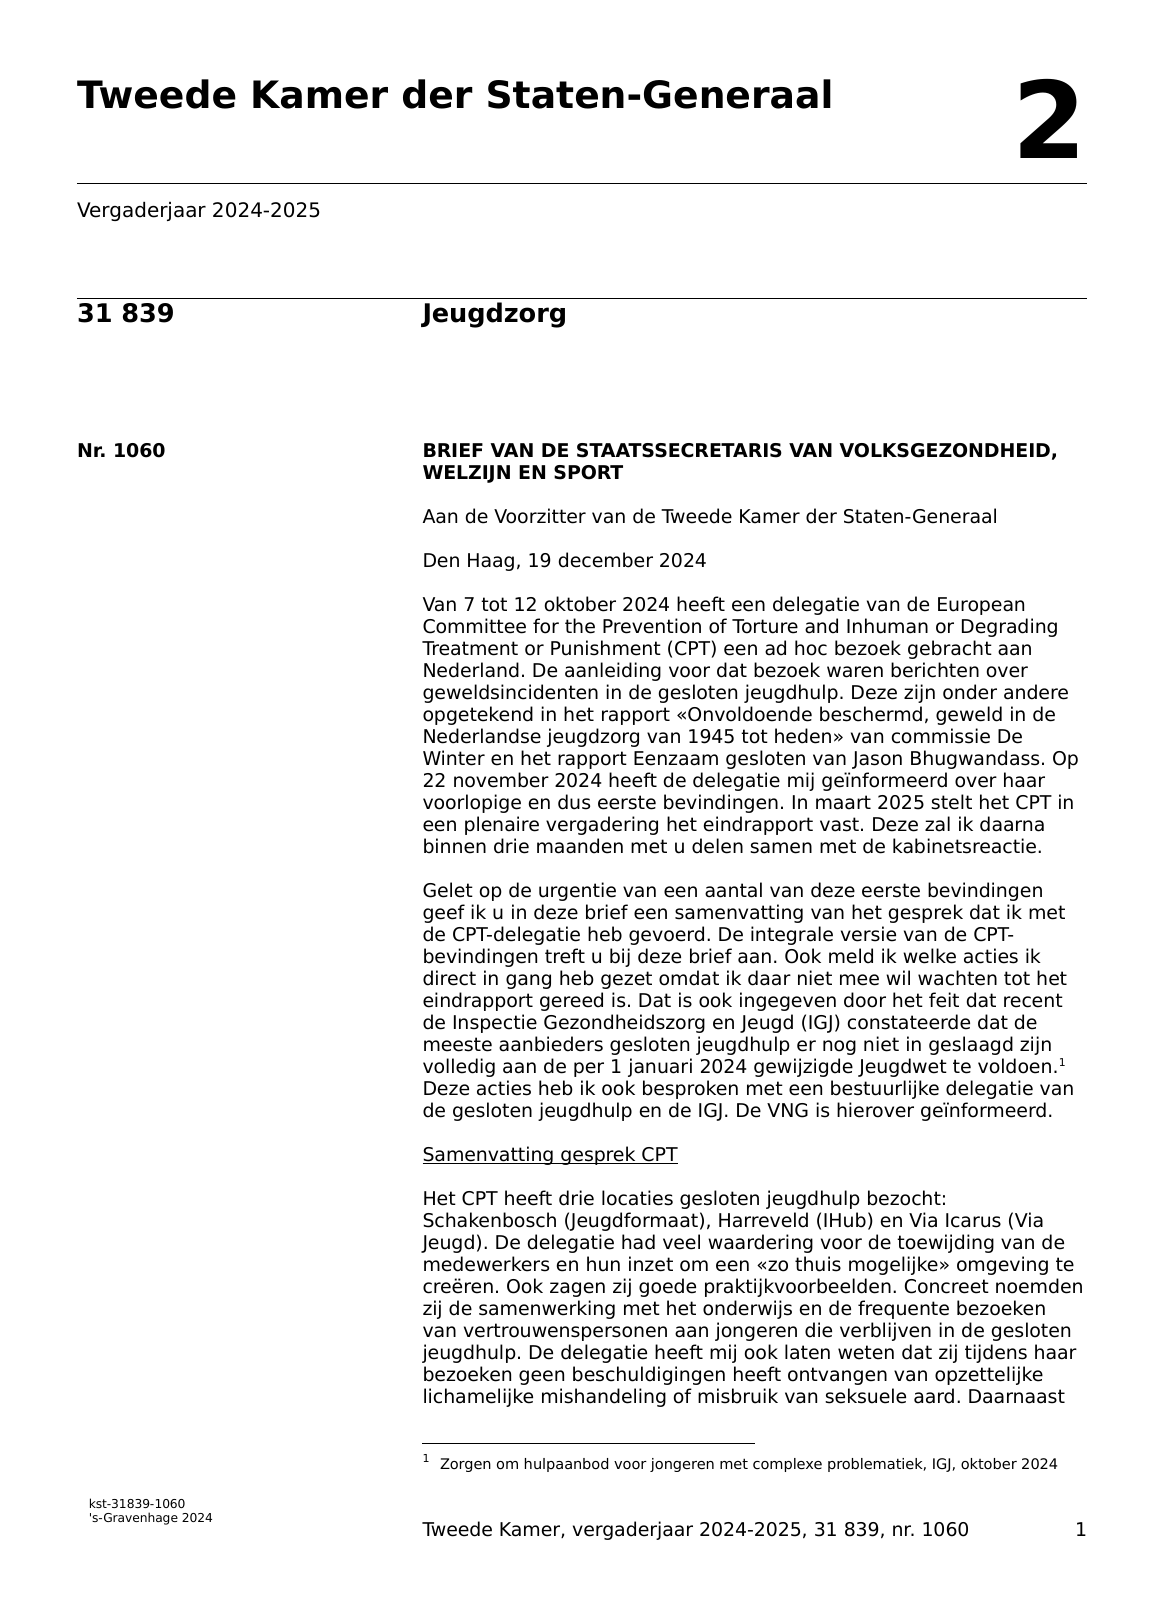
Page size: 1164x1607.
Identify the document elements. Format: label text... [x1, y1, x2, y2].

text Het CPT heeft drie locaties gesloten jeugdhulp bezocht: Schakenbosch (Jeugdformaat), Harreveld (IHub) en Via Icarus (Via Jeugd). De delegatie had veel waardering voor de toewijding van de medewerkers en hun inzet om een «zo thuis mogelijke» omgeving te creëren. Ook zagen zij goede praktijkvoorbeelden. Concreet noemden zij de samenwerking met het onderwijs en de frequente bezoeken van vertrouwenspersonen aan jongeren die verblijven in de gesloten jeugdhulp. De delegatie heeft mij ook laten weten dat zij tijdens haar bezoeken geen beschuldigingen heeft ontvangen van opzettelijke lichamelijke mishandeling of misbruik van seksuele aard. Daarnaast [422, 1188, 1087, 1408]
subtitle Nr. 1060 BRIEF VAN DE STAATSSECRETARIS VAN VOLKSGEZONDHEID, WELZIJN EN SPORT [77, 440, 1087, 484]
subtitle 31 839 Jeugdzorg [77, 299, 1087, 329]
text Van 7 tot 12 oktober 2024 heeft een delegatie van de European Committee for the Prevention of Torture and Inhuman or Degrading Treatment or Punishment (CPT) een ad hoc bezoek gebracht aan Nederland. De aanleiding voor dat bezoek waren berichten over geweldsincidenten in de gesloten jeugdhulp. Deze zijn onder andere opgetekend in het rapport «Onvoldoende beschermd, geweld in de Nederlandse jeugdzorg van 1945 tot heden» van commissie De Winter en het rapport Eenzaam gesloten van Jason Bhugwandass. Op 22 november 2024 heeft de delegatie mij geïnformeerd over haar voorlopige en dus eerste bevindingen. In maart 2025 stelt het CPT in een plenaire vergadering het eindrapport vast. Deze zal ik daarna binnen drie maanden met u delen samen met de kabinetsreactie. [422, 594, 1087, 858]
table_header 2 [886, 59, 1087, 183]
text Gelet op de urgentie van een aantal van deze eerste bevindingen geef ik u in deze brief een samenvatting van het gesprek dat ik met de CPT-delegatie heb gevoerd. De integrale versie van de CPT-bevindingen treft u bij deze brief aan. Ook meld ik welke acties ik direct in gang heb gezet omdat ik daar niet mee wil wachten tot het eindrapport gereed is. Dat is ook ingegeven door het feit dat recent de Inspectie Gezondheidszorg en Jeugd (IGJ) constateerde dat de meeste aanbieders gesloten jeugdhulp er nog niet in geslaagd zijn volledig aan de per 1 januari 2024 gewijzigde Jeugdwet te voldoen. Deze acties heb ik ook besproken met een bestuurlijke delegatie van de gesloten jeugdhulp en de IGJ. De VNG is hierover geïnformeerd. [422, 880, 1087, 1122]
table_cell Vergaderjaar 2024-2025 [77, 184, 1087, 298]
text 's-Gravenhage 2024 [88, 1511, 323, 1525]
text kst-31839-1060 [88, 1497, 323, 1511]
text Aan de Voorzitter van de Tweede Kamer der Staten-Generaal [422, 506, 1087, 528]
subtitle Samenvatting gesprek CPT [422, 1144, 1087, 1166]
table_header Tweede Kamer der Staten-Generaal [77, 59, 886, 183]
text Den Haag, 19 december 2024 [422, 550, 1087, 572]
text Zorgen om hulpaanbod voor jongeren met complexe problematiek, IGJ, oktober 2024 [422, 1452, 1087, 1474]
